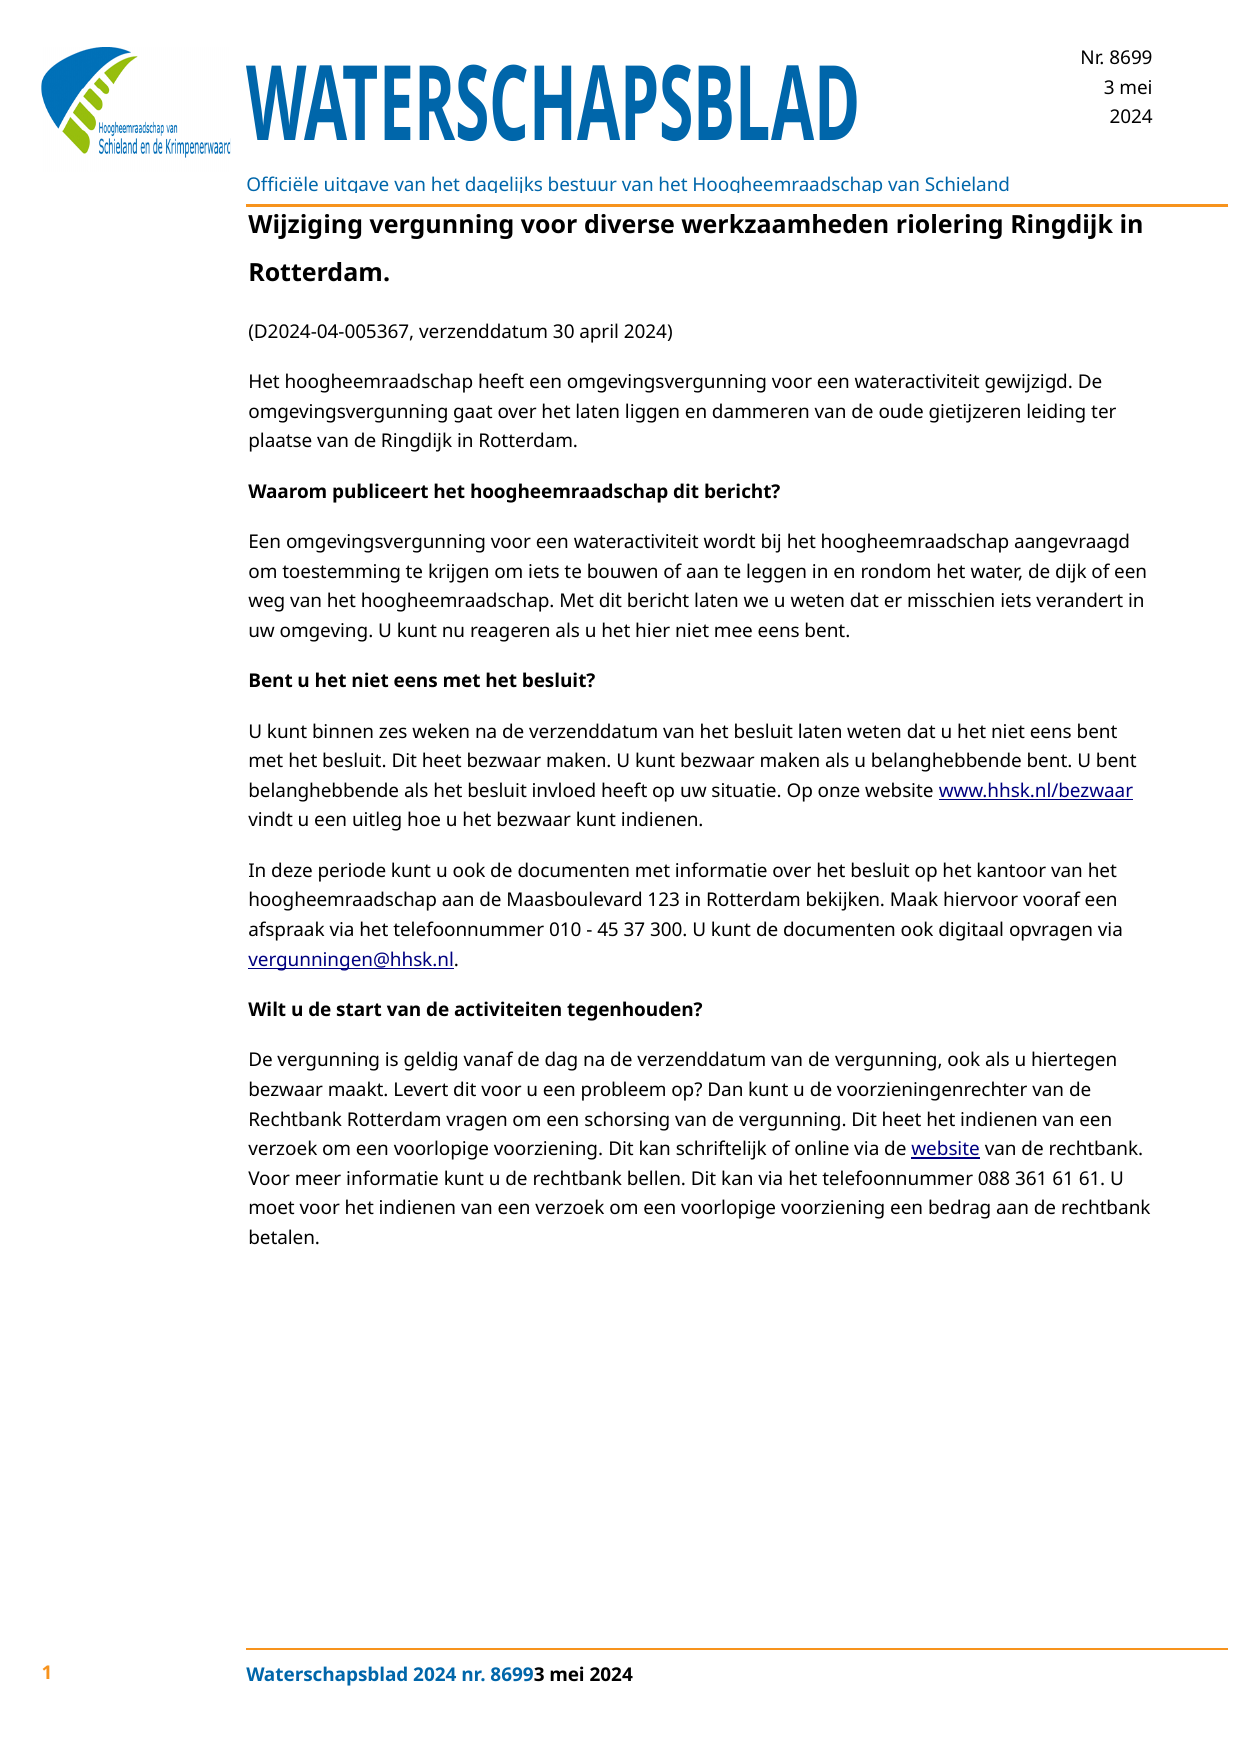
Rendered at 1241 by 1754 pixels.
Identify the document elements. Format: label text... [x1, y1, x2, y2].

text Wilt u de start van de activiteiten tegenhouden? [248, 996, 1152, 1022]
text U kunt binnen zes weken na de verzenddatum van het besluit laten weten dat u het niet eens bent met het besluit. Dit heet bezwaar maken. U kunt bezwaar maken als u belanghebbende bent. U bent belanghebbende als het besluit invloed heeft op uw situatie. Op onze website www.hhsk.nl/bezwaar vindt u een uitleg hoe u het bezwaar kunt indienen. [248, 718, 1152, 832]
text Het hoogheemraadschap heeft een omgevingsvergunning voor een wateractiviteit gewijzigd. De omgevingsvergunning gaat over het laten liggen en dammeren van de oude gietijzeren leiding ter plaatse van de Ringdijk in Rotterdam. [248, 368, 1152, 453]
text In deze periode kunt u ook de documenten met informatie over het besluit op het kantoor van het hoogheemraadschap aan de Maasboulevard 123 in Rotterdam bekijken. Maak hiervoor vooraf een afspraak via het telefoonnummer 010 - 45 37 300. U kunt de documenten ook digitaal opvragen via vergunningen@hhsk.nl. [248, 857, 1152, 972]
text Waarom publiceert het hoogheemraadschap dit bericht? [248, 478, 1152, 504]
text Een omgevingsvergunning voor een wateractiviteit wordt bij het hoogheemraadschap aangevraagd om toestemming te krijgen om iets te bouwen of aan te leggen in en rondom het water, de dijk of een weg van het hoogheemraadschap. Met dit bericht laten we u weten dat er misschien iets verandert in uw omgeving. U kunt nu reageren als u het hier niet mee eens bent. [248, 528, 1152, 643]
text Bent u het niet eens met het besluit? [248, 667, 1152, 693]
text Wijziging vergunning voor diverse werkzaamheden riolering Ringdijk in Rotterdam. [248, 207, 1152, 288]
text (D2024-04-005367, verzenddatum 30 april 2024) [248, 318, 1152, 344]
picture [41, 47, 231, 172]
text De vergunning is geldig vanaf de dag na de verzenddatum van de vergunning, ook als u hiertegen bezwaar maakt. Levert dit voor u een probleem op? Dan kunt u de voorzieningenrechter van de Rechtbank Rotterdam vragen om een schorsing van de vergunning. Dit heet het indienen van een verzoek om een voorlopige voorziening. Dit kan schriftelijk of online via de website van de rechtbank. Voor meer informatie kunt u de rechtbank bellen. Dit kan via het telefoonnummer 088 361 61 61. U moet voor het indienen van een verzoek om een voorlopige voorziening een bedrag aan de rechtbank betalen. [248, 1047, 1152, 1250]
